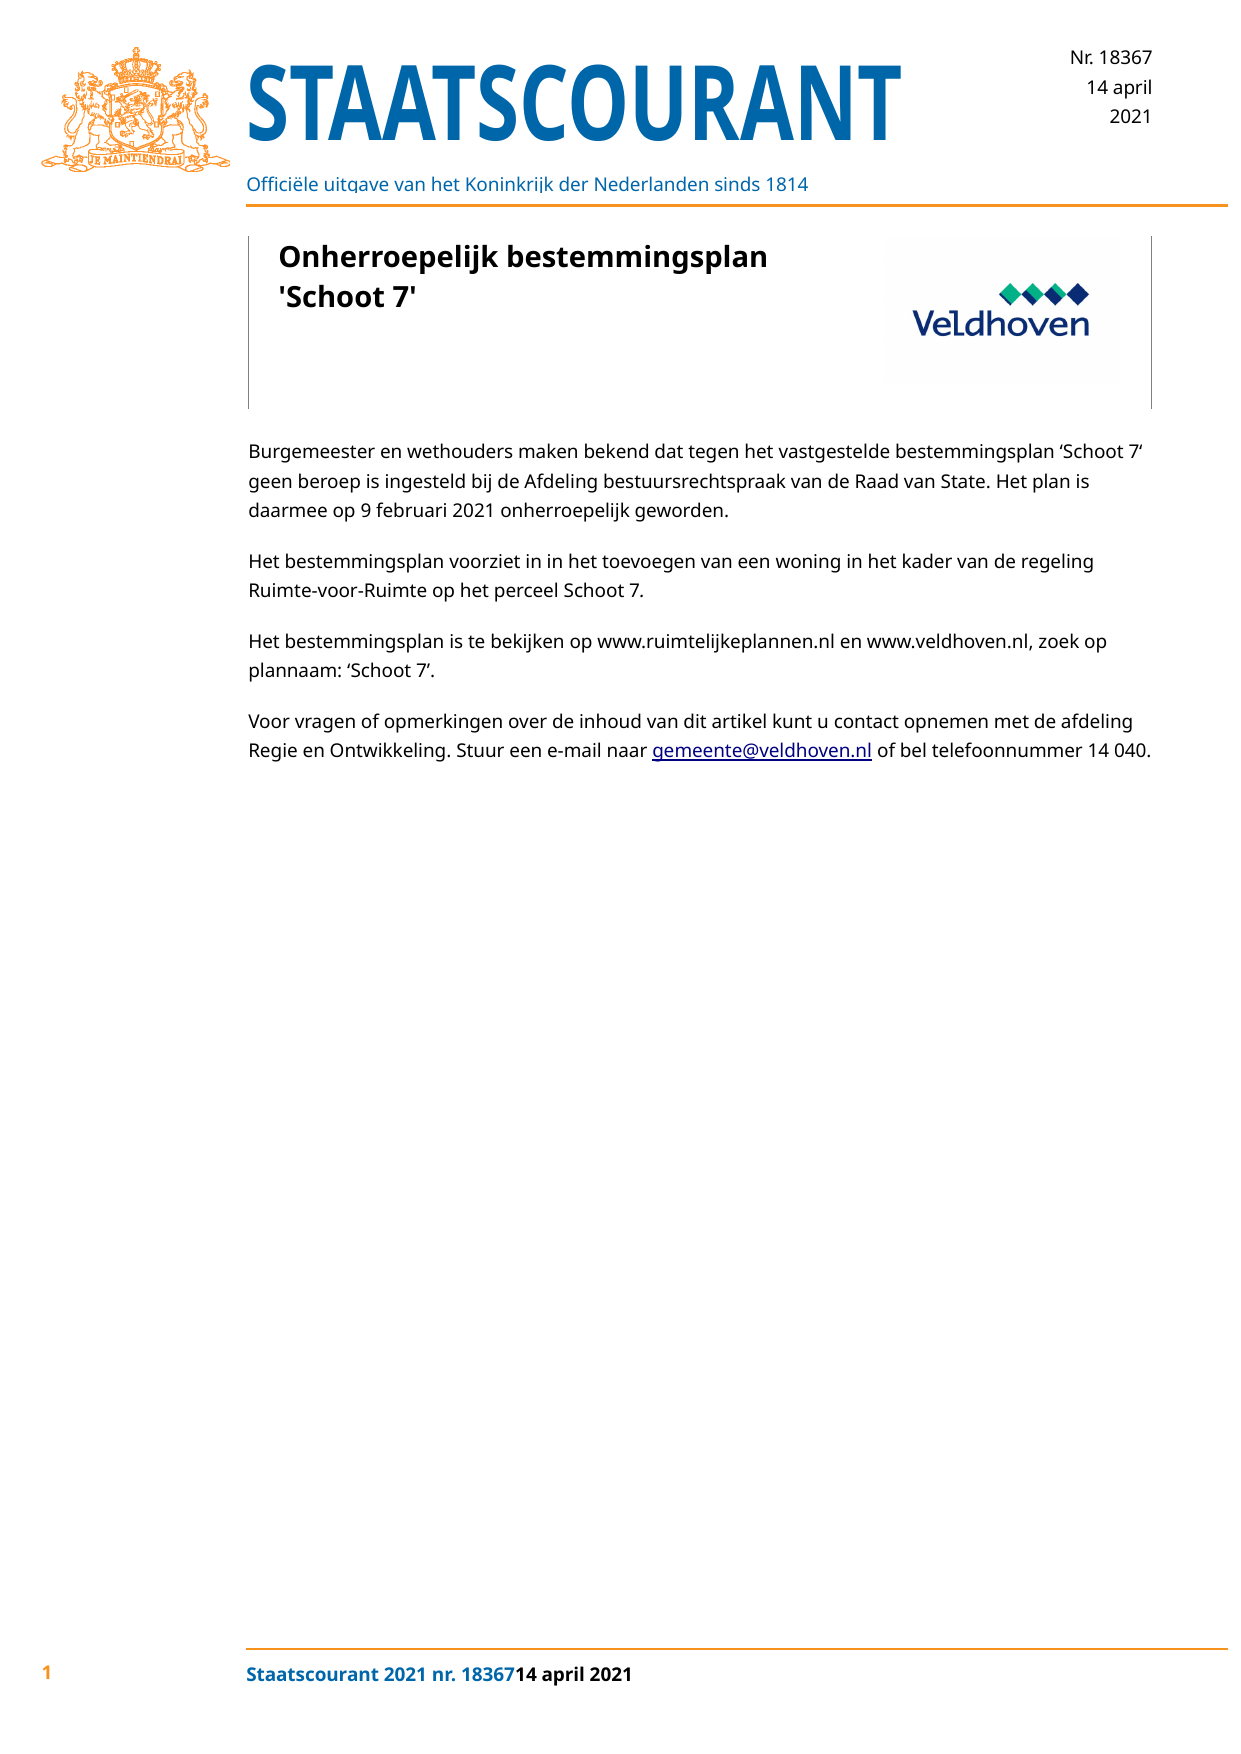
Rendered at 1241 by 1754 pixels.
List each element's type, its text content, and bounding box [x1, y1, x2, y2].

text Het bestemmingsplan voorziet in in het toevoegen van een woning in het kader van de regeling Ruimte-voor-Ruimte op het perceel Schoot 7. [248, 548, 1152, 603]
picture [41, 47, 231, 172]
table_header Onherroepelijk bestemmingsplan 'Schoot 7' [249, 236, 850, 409]
text Voor vragen of opmerkingen over de inhoud van dit artikel kunt u contact opnemen met de afdeling Regie en Ontwikkeling. Stuur een e-mail naar gemeente@veldhoven.nl of bel telefoonnummer 14 040. [248, 708, 1152, 763]
picture [882, 236, 1119, 384]
text Het bestemmingsplan is te bekijken op www.ruimtelijkeplannen.nl en www.veldhoven.nl, zoek op plannaam: ‘Schoot 7’. [248, 628, 1152, 683]
table_header [850, 236, 1151, 409]
text Burgemeester en wethouders maken bekend dat tegen het vastgestelde bestemmingsplan ‘Schoot 7‘ geen beroep is ingesteld bij de Afdeling bestuursrechtspraak van de Raad van State. Het plan is daarmee op 9 februari 2021 onherroepelijk geworden. [248, 438, 1152, 523]
